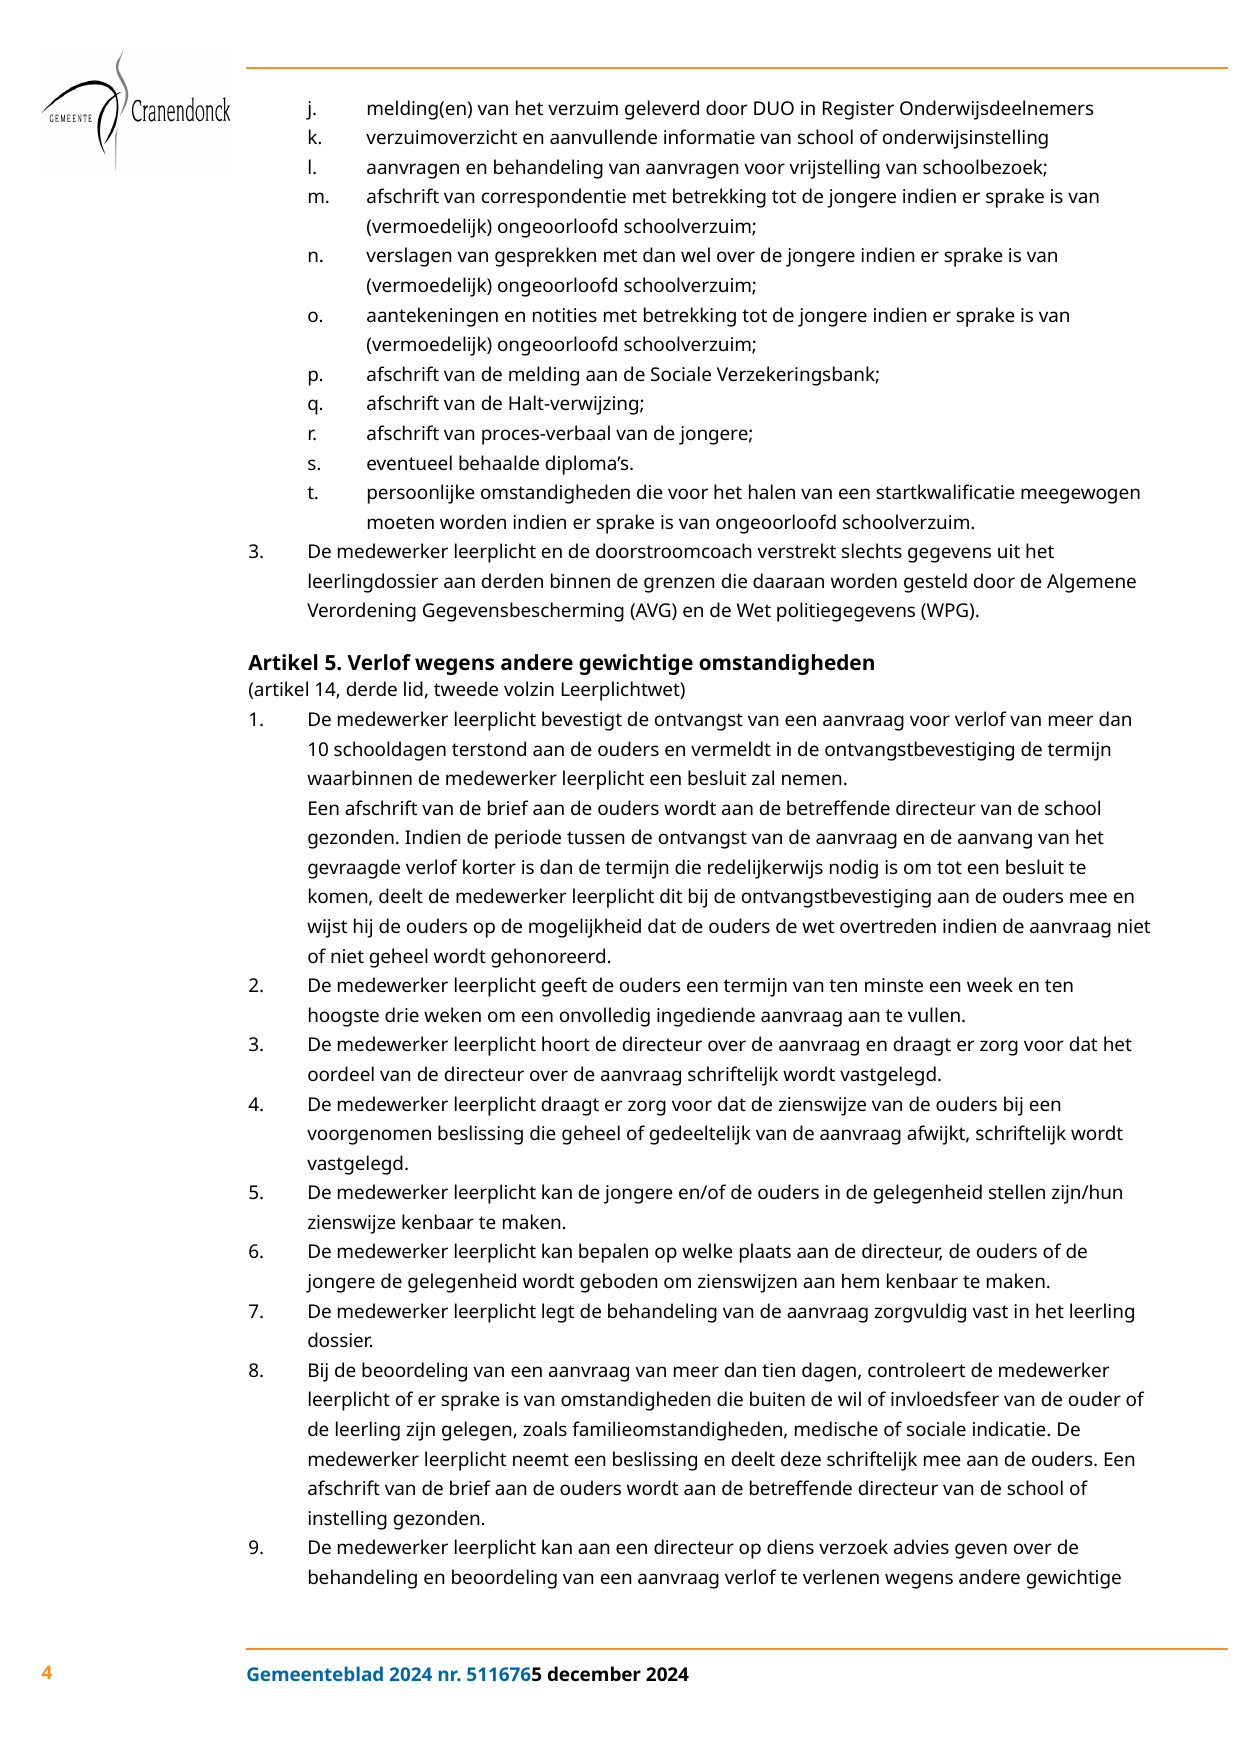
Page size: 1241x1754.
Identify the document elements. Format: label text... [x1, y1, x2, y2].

list De medewerker leerplicht en de doorstroomcoach verstrekt slechts gegevens uit het leerlingdossier aan derden binnen de grenzen die daaraan worden gesteld door de Algemene Verordening Gegevensbescherming (AVG) en de Wet politiegegevens (WPG). [248, 538, 1152, 623]
list aanvragen en behandeling van aanvragen voor vrijstelling van schoolbezoek; [307, 154, 1152, 180]
list afschrift van de Halt-verwijzing; [307, 391, 1152, 416]
list verslagen van gesprekken met dan wel over de jongere indien er sprake is van (vermoedelijk) ongeoorloofd schoolverzuim; [307, 243, 1152, 298]
list verzuimoverzicht en aanvullende informatie van school of onderwijsinstelling [307, 124, 1152, 150]
list afschrift van proces-verbaal van de jongere; [307, 420, 1152, 446]
list persoonlijke omstandigheden die voor het halen van een startkwalificatie meegewogen moeten worden indien er sprake is van ongeoorloofd schoolverzuim. [307, 479, 1152, 535]
list eventueel behaalde diploma’s. [307, 450, 1152, 476]
list afschrift van de melding aan de Sociale Verzekeringsbank; [307, 361, 1152, 387]
list De medewerker leerplicht legt de behandeling van de aanvraag zorgvuldig vast in het leerling dossier. [248, 1298, 1152, 1353]
text (artikel 14, derde lid, tweede volzin Leerplichtwet) [248, 677, 1152, 702]
text Artikel 5. Verlof wegens andere gewichtige omstandigheden [248, 648, 1152, 677]
picture [41, 47, 231, 172]
list De medewerker leerplicht kan de jongere en/of de ouders in de gelegenheid stellen zijn/hun zienswijze kenbaar te maken. [248, 1179, 1152, 1235]
list De medewerker leerplicht hoort de directeur over de aanvraag en draagt er zorg voor dat het oordeel van de directeur over de aanvraag schriftelijk wordt vastgelegd. [248, 1032, 1152, 1087]
list aantekeningen en notities met betrekking tot de jongere indien er sprake is van (vermoedelijk) ongeoorloofd schoolverzuim; [307, 302, 1152, 357]
list afschrift van correspondentie met betrekking tot de jongere indien er sprake is van (vermoedelijk) ongeoorloofd schoolverzuim; [307, 183, 1152, 239]
list De medewerker leerplicht geeft de ouders een termijn van ten minste een week en ten hoogste drie weken om een onvolledig ingediende aanvraag aan te vullen. [248, 972, 1152, 1028]
list Bij de beoordeling van een aanvraag van meer dan tien dagen, controleert de medewerker leerplicht of er sprake is van omstandigheden die buiten de wil of invloedsfeer van de ouder of de leerling zijn gelegen, zoals familieomstandigheden, medische of sociale indicatie. De medewerker leerplicht neemt een beslissing en deelt deze schriftelijk mee aan de ouders. Een afschrift van de brief aan de ouders wordt aan de betreffende directeur van de school of instelling gezonden. [248, 1357, 1152, 1531]
list melding(en) van het verzuim geleverd door DUO in Register Onderwijsdeelnemers [307, 95, 1152, 121]
list Een afschrift van de brief aan de ouders wordt aan de betreffende directeur van de school gezonden. Indien de periode tussen de ontvangst van de aanvraag en de aanvang van het gevraagde verlof korter is dan de termijn die redelijkerwijs nodig is om tot een besluit te komen, deelt de medewerker leerplicht dit bij de ontvangstbevestiging aan de ouders mee en wijst hij de ouders op de mogelijkheid dat de ouders de wet overtreden indien de aanvraag niet of niet geheel wordt gehonoreerd. [248, 795, 1152, 968]
list De medewerker leerplicht bevestigt de ontvangst van een aanvraag voor verlof van meer dan 10 schooldagen terstond aan de ouders en vermeldt in de ontvangstbevestiging de termijn waarbinnen de medewerker leerplicht een besluit zal nemen. [248, 706, 1152, 791]
list De medewerker leerplicht kan bepalen op welke plaats aan de directeur, de ouders of de jongere de gelegenheid wordt geboden om zienswijzen aan hem kenbaar te maken. [248, 1239, 1152, 1294]
list De medewerker leerplicht draagt er zorg voor dat de zienswijze van de ouders bij een voorgenomen beslissing die geheel of gedeeltelijk van de aanvraag afwijkt, schriftelijk wordt vastgelegd. [248, 1091, 1152, 1176]
list De medewerker leerplicht kan aan een directeur op diens verzoek advies geven over de behandeling en beoordeling van een aanvraag verlof te verlenen wegens andere gewichtige [248, 1534, 1152, 1590]
